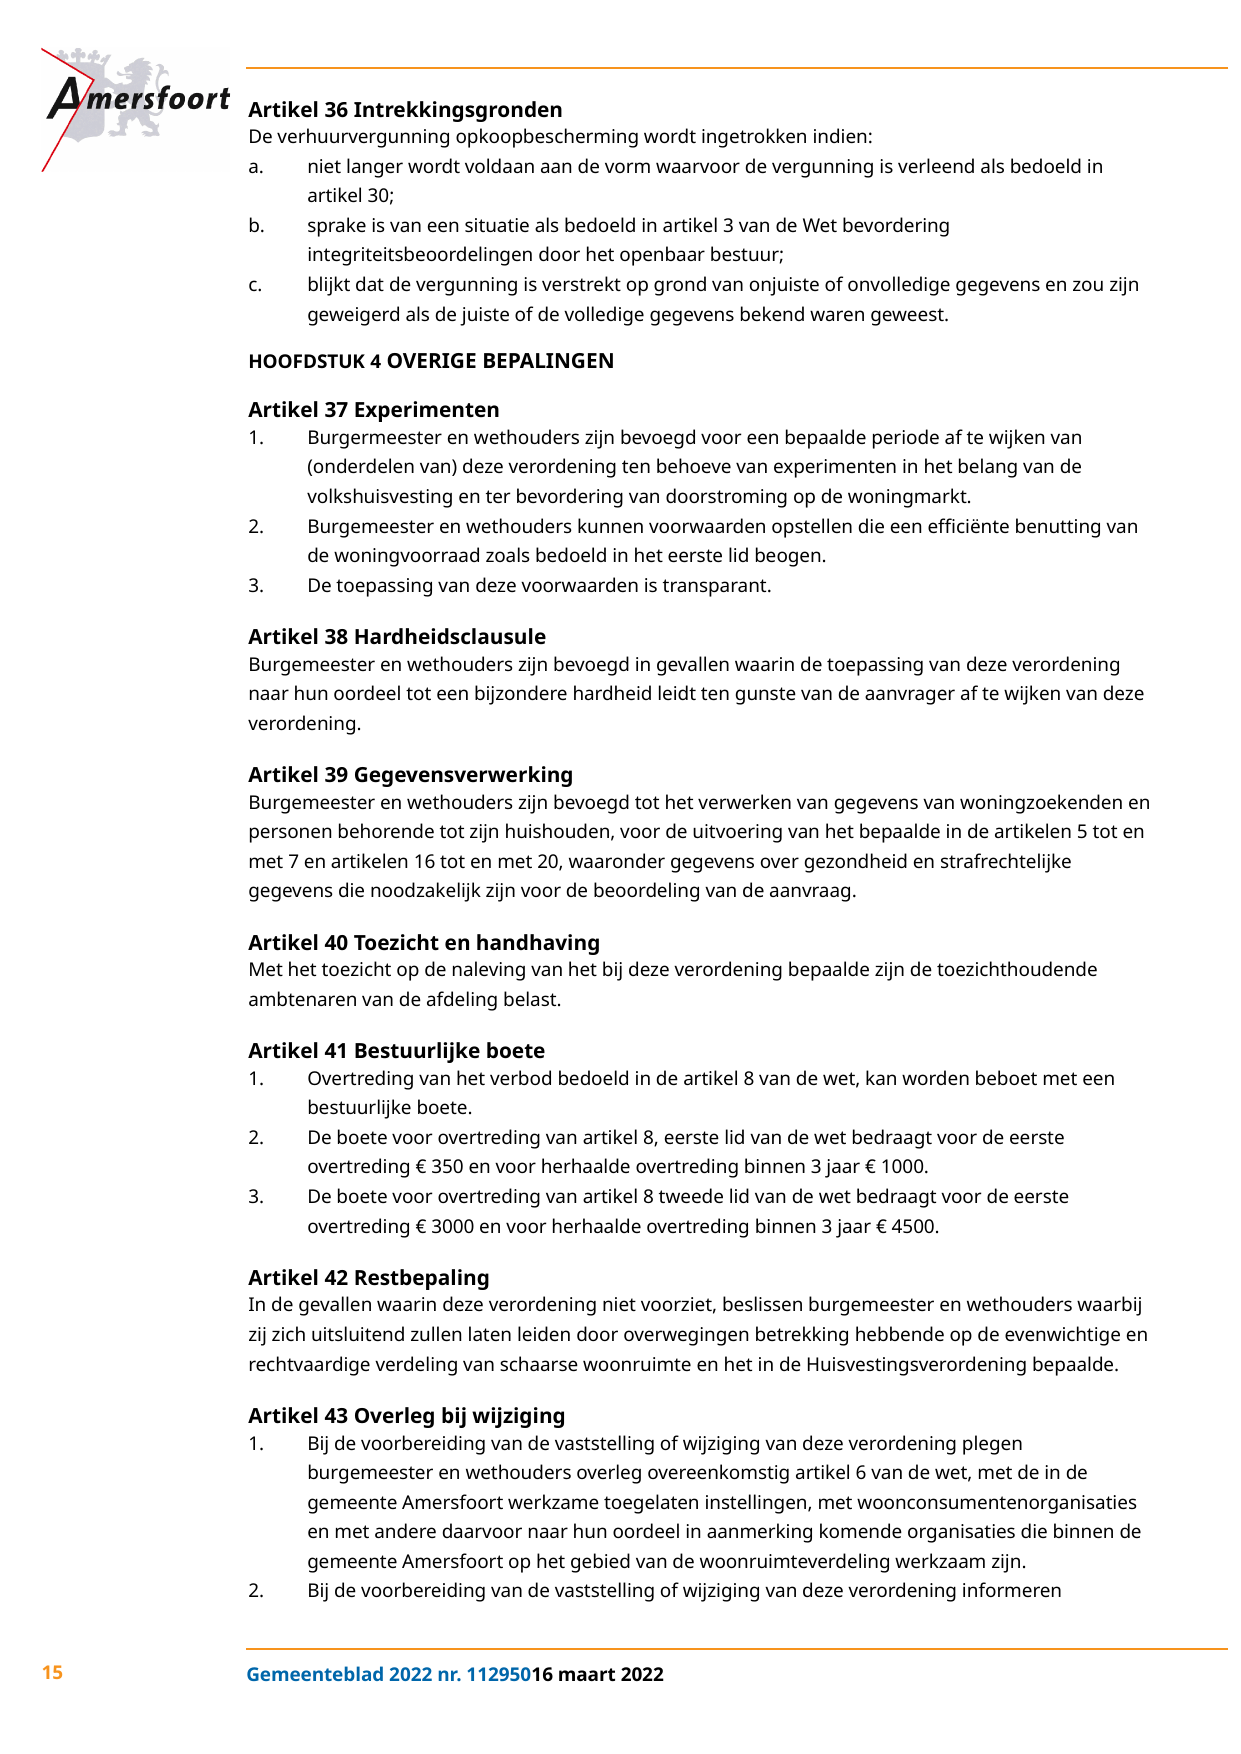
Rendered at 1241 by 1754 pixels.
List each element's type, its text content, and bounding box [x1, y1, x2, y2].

text Artikel 40 Toezicht en handhaving [248, 928, 1152, 956]
text HOOFDSTUK 4 OVERIGE BEPALINGEN [248, 346, 1152, 375]
text Artikel 43 Overleg bij wijziging [248, 1401, 1152, 1430]
text Burgemeester en wethouders zijn bevoegd in gevallen waarin de toepassing van deze verordening naar hun oordeel tot een bijzondere hardheid leidt ten gunste van de aanvrager af te wijken van deze verordening. [248, 651, 1152, 736]
picture [41, 47, 231, 172]
list niet langer wordt voldaan aan de vorm waarvoor de vergunning is verleend als bedoeld in artikel 30; [248, 153, 1152, 208]
text Artikel 37 Experimenten [248, 396, 1152, 424]
text De verhuurvergunning opkoopbescherming wordt ingetrokken indien: [248, 123, 1152, 149]
text In de gevallen waarin deze verordening niet voorziet, beslissen burgemeester en wethouders waarbij zij zich uitsluitend zullen laten leiden door overwegingen betrekking hebbende op de evenwichtige en rechtvaardige verdeling van schaarse woonruimte en het in de Huisvestingsverordening bepaalde. [248, 1292, 1152, 1377]
list Bij de voorbereiding van de vaststelling of wijziging van deze verordening plegen burgemeester en wethouders overleg overeenkomstig artikel 6 van de wet, met de in de gemeente Amersfoort werkzame toegelaten instellingen, met woonconsumentenorganisaties en met andere daarvoor naar hun oordeel in aanmerking komende organisaties die binnen de gemeente Amersfoort op het gebied van de woonruimteverdeling werkzaam zijn. [248, 1430, 1152, 1574]
text Artikel 39 Gegevensverwerking [248, 760, 1152, 789]
list Bij de voorbereiding van de vaststelling of wijziging van deze verordening informeren [248, 1578, 1152, 1603]
text Artikel 41 Bestuurlijke boete [248, 1036, 1152, 1065]
list De toepassing van deze voorwaarden is transparant. [248, 572, 1152, 598]
list Overtreding van het verbod bedoeld in de artikel 8 van de wet, kan worden beboet met een bestuurlijke boete. [248, 1065, 1152, 1120]
text Artikel 38 Hardheidsclausule [248, 622, 1152, 651]
text Burgemeester en wethouders zijn bevoegd tot het verwerken van gegevens van woningzoekenden en personen behorende tot zijn huishouden, voor de uitvoering van het bepaalde in de artikelen 5 tot en met 7 en artikelen 16 tot en met 20, waaronder gegevens over gezondheid en strafrechtelijke gegevens die noodzakelijk zijn voor de beoordeling van de aanvraag. [248, 789, 1152, 903]
text Met het toezicht op de naleving van het bij deze verordening bepaalde zijn de toezichthoudende ambtenaren van de afdeling belast. [248, 956, 1152, 1012]
text Artikel 42 Restbepaling [248, 1263, 1152, 1292]
list De boete voor overtreding van artikel 8 tweede lid van de wet bedraagt voor de eerste overtreding € 3000 en voor herhaalde overtreding binnen 3 jaar € 4500. [248, 1183, 1152, 1238]
list Burgemeester en wethouders kunnen voorwaarden opstellen die een efficiënte benutting van de woningvoorraad zoals bedoeld in het eerste lid beogen. [248, 513, 1152, 568]
list sprake is van een situatie als bedoeld in artikel 3 van de Wet bevordering integriteitsbeoordelingen door het openbaar bestuur; [248, 212, 1152, 267]
list blijkt dat de vergunning is verstrekt op grond van onjuiste of onvolledige gegevens en zou zijn geweigerd als de juiste of de volledige gegevens bekend waren geweest. [248, 271, 1152, 326]
text Artikel 36 Intrekkingsgronden [248, 95, 1152, 123]
list Burgermeester en wethouders zijn bevoegd voor een bepaalde periode af te wijken van (onderdelen van) deze verordening ten behoeve van experimenten in het belang van de volkshuisvesting en ter bevordering van doorstroming op de woningmarkt. [248, 424, 1152, 509]
list De boete voor overtreding van artikel 8, eerste lid van de wet bedraagt voor de eerste overtreding € 350 en voor herhaalde overtreding binnen 3 jaar € 1000. [248, 1124, 1152, 1179]
